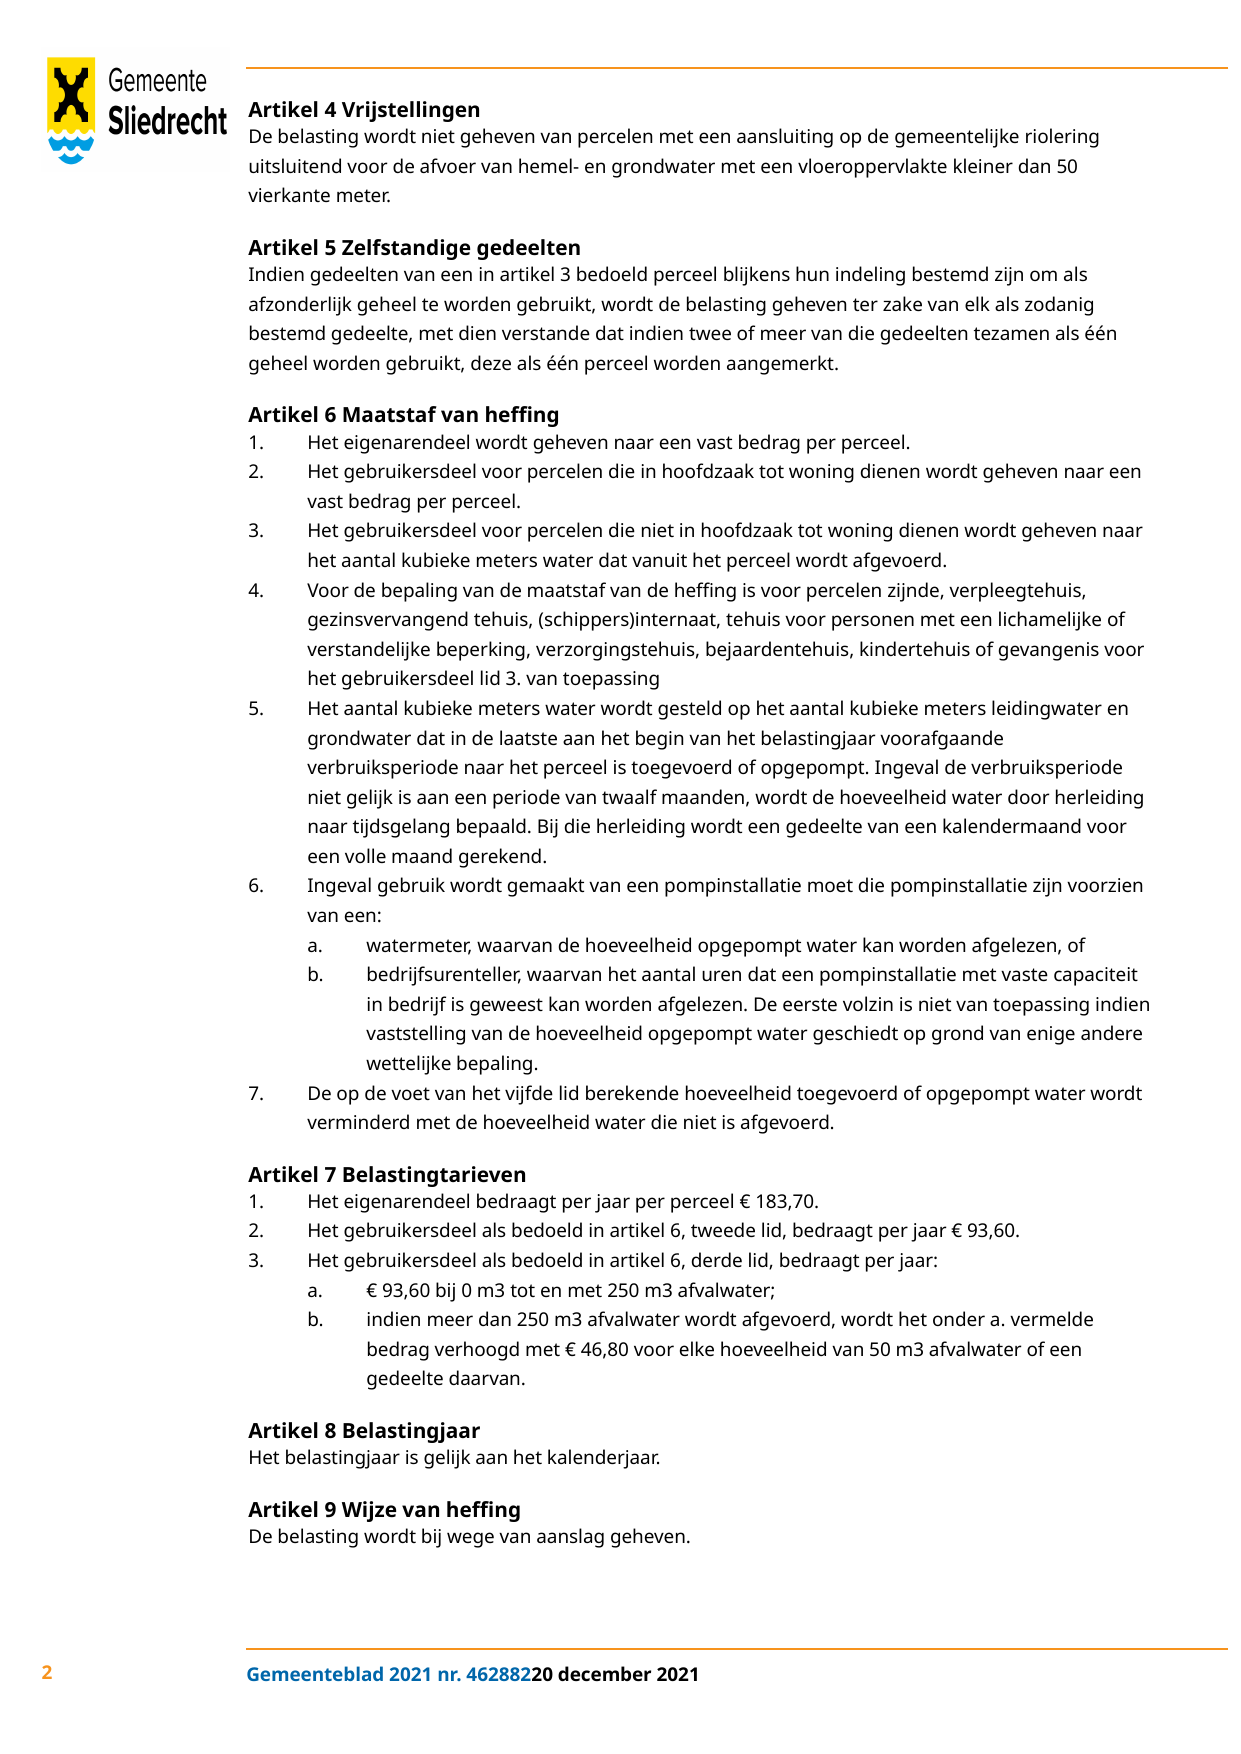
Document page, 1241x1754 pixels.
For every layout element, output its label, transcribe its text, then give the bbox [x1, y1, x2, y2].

list Het gebruikersdeel als bedoeld in artikel 6, derde lid, bedraagt per jaar: [248, 1247, 1152, 1273]
list bedrijfsurenteller, waarvan het aantal uren dat een pompinstallatie met vaste capaciteit in bedrijf is geweest kan worden afgelezen. De eerste volzin is niet van toepassing indien vaststelling van de hoeveelheid opgepompt water geschiedt op grond van enige andere wettelijke bepaling. [307, 961, 1152, 1076]
list Het gebruikersdeel voor percelen die in hoofdzaak tot woning dienen wordt geheven naar een vast bedrag per perceel. [248, 458, 1152, 514]
list Het aantal kubieke meters water wordt gesteld op het aantal kubieke meters leidingwater en grondwater dat in de laatste aan het begin van het belastingjaar voorafgaande verbruiksperiode naar het perceel is toegevoerd of opgepompt. Ingeval de verbruiksperiode niet gelijk is aan een periode van twaalf maanden, wordt de hoeveelheid water door herleiding naar tijdsgelang bepaald. Bij die herleiding wordt een gedeelte van een kalendermaand voor een volle maand gerekend. [248, 695, 1152, 869]
text De belasting wordt bij wege van aanslag geheven. [248, 1523, 1152, 1549]
list Ingeval gebruik wordt gemaakt van een pompinstallatie moet die pompinstallatie zijn voorzien van een: [248, 873, 1152, 928]
text Artikel 4 Vrijstellingen [248, 95, 1152, 123]
list Het gebruikersdeel voor percelen die niet in hoofdzaak tot woning dienen wordt geheven naar het aantal kubieke meters water dat vanuit het perceel wordt afgevoerd. [248, 518, 1152, 573]
list watermeter, waarvan de hoeveelheid opgepompt water kan worden afgelezen, of [307, 932, 1152, 957]
text Artikel 8 Belastingjaar [248, 1416, 1152, 1444]
text Artikel 6 Maatstaf van heffing [248, 400, 1152, 429]
text De belasting wordt niet geheven van percelen met een aansluiting op de gemeentelijke riolering uitsluitend voor de afvoer van hemel- en grondwater met een vloeroppervlakte kleiner dan 50 vierkante meter. [248, 123, 1152, 208]
list Het eigenarendeel bedraagt per jaar per perceel € 183,70. [248, 1188, 1152, 1214]
text Indien gedeelten van een in artikel 3 bedoeld perceel blijkens hun indeling bestemd zijn om als afzonderlijk geheel te worden gebruikt, wordt de belasting geheven ter zake van elk als zodanig bestemd gedeelte, met dien verstande dat indien twee of meer van die gedeelten tezamen als één geheel worden gebruikt, deze als één perceel worden aangemerkt. [248, 261, 1152, 376]
list indien meer dan 250 m3 afvalwater wordt afgevoerd, wordt het onder a. vermelde bedrag verhoogd met € 46,80 voor elke hoeveelheid van 50 m3 afvalwater of een gedeelte daarvan. [307, 1306, 1152, 1391]
list Het eigenarendeel wordt geheven naar een vast bedrag per perceel. [248, 429, 1152, 454]
list Het gebruikersdeel als bedoeld in artikel 6, tweede lid, bedraagt per jaar € 93,60. [248, 1218, 1152, 1243]
picture [41, 47, 231, 172]
text Artikel 5 Zelfstandige gedeelten [248, 233, 1152, 261]
list De op de voet van het vijfde lid berekende hoeveelheid toegevoerd of opgepompt water wordt verminderd met de hoeveelheid water die niet is afgevoerd. [248, 1080, 1152, 1135]
list Voor de bepaling van de maatstaf van de heffing is voor percelen zijnde, verpleegtehuis, gezinsvervangend tehuis, (schippers)internaat, tehuis voor personen met een lichamelijke of verstandelijke beperking, verzorgingstehuis, bejaardentehuis, kindertehuis of gevangenis voor het gebruikersdeel lid 3. van toepassing [248, 577, 1152, 691]
text Artikel 9 Wijze van heffing [248, 1495, 1152, 1523]
text Het belastingjaar is gelijk aan het kalenderjaar. [248, 1444, 1152, 1470]
list € 93,60 bij 0 m3 tot en met 250 m3 afvalwater; [307, 1277, 1152, 1303]
text Artikel 7 Belastingtarieven [248, 1160, 1152, 1188]
